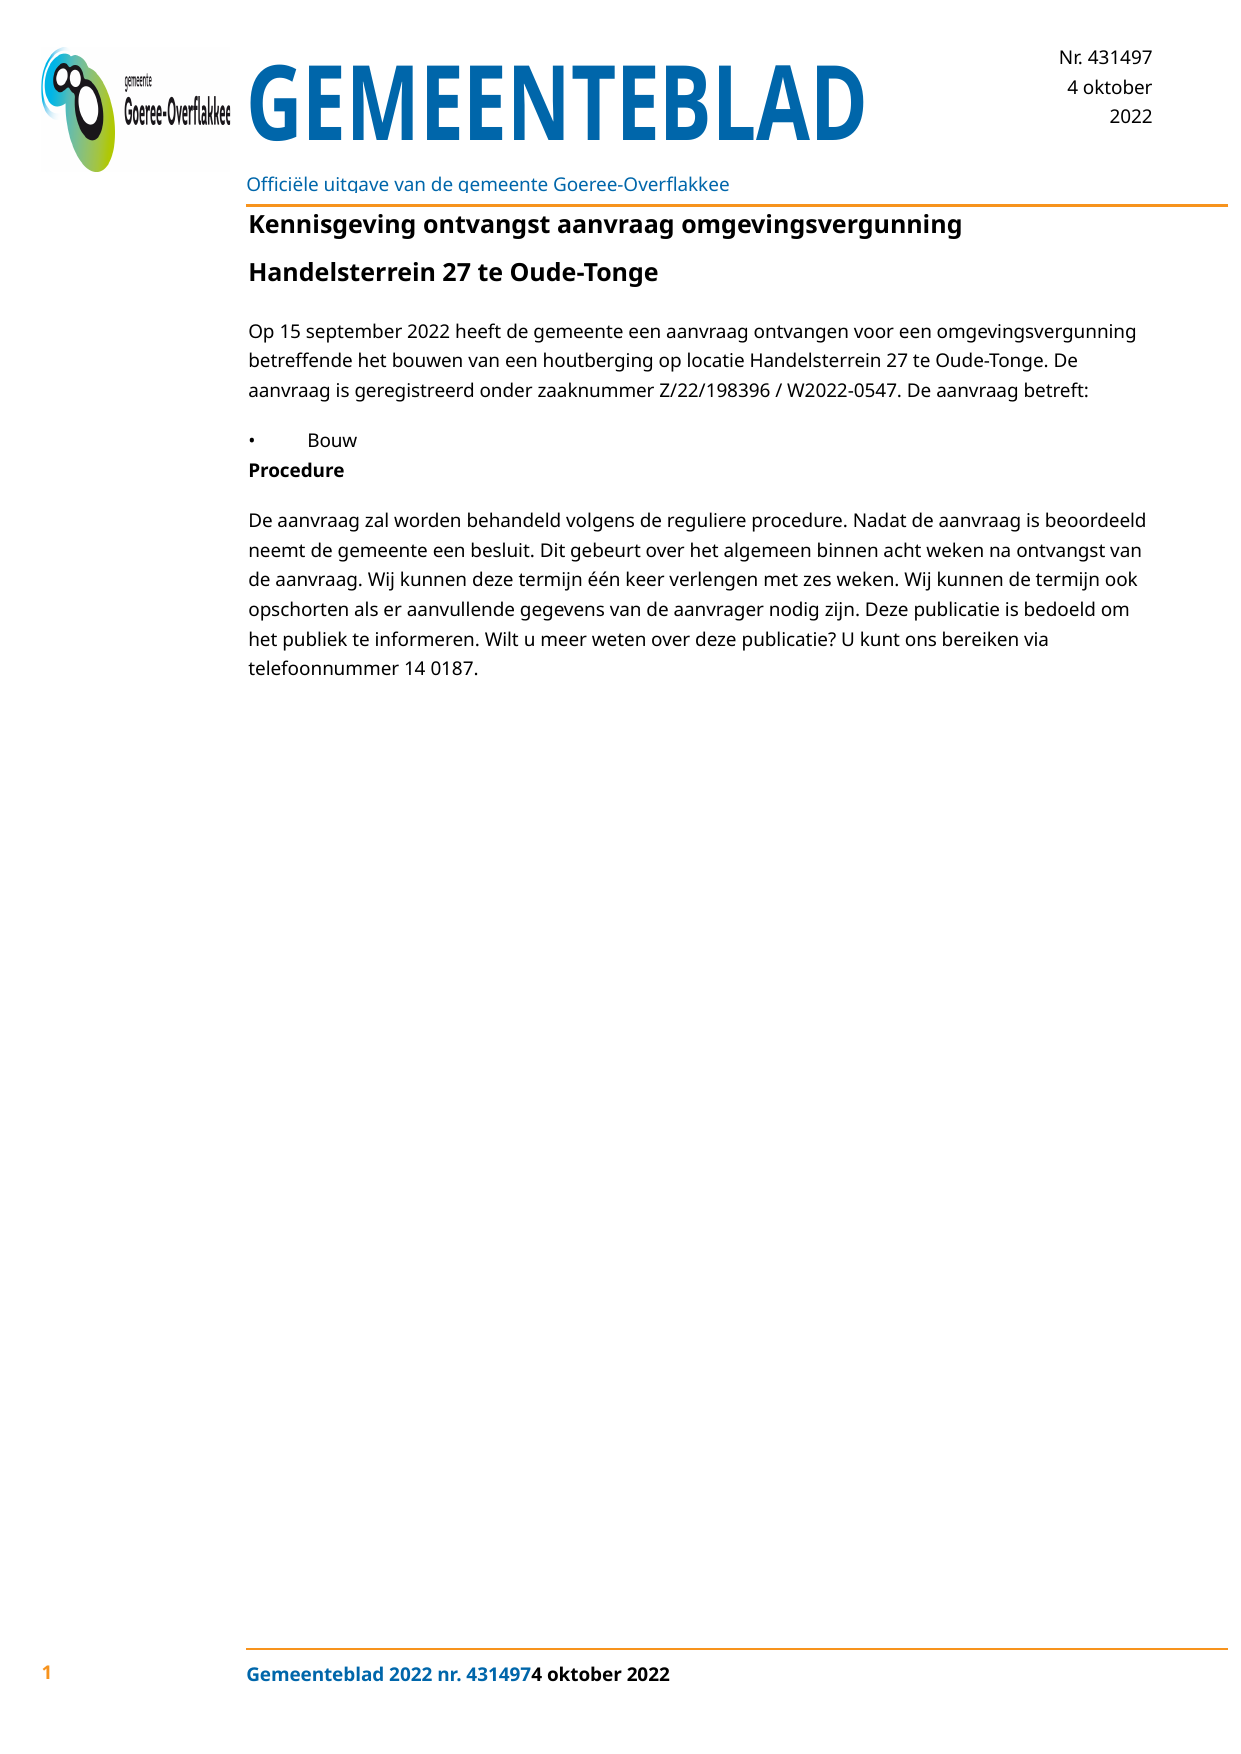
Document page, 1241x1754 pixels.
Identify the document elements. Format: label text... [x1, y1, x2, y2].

text Kennisgeving ontvangst aanvraag omgevingsvergunning Handelsterrein 27 te Oude-Tonge [248, 207, 1152, 288]
text Op 15 september 2022 heeft de gemeente een aanvraag ontvangen voor een omgevingsvergunning betreffende het bouwen van een houtberging op locatie Handelsterrein 27 te Oude-Tonge. De aanvraag is geregistreerd onder zaaknummer Z/22/198396 / W2022-0547. De aanvraag betreft: [248, 318, 1152, 403]
text De aanvraag zal worden behandeld volgens de reguliere procedure. Nadat de aanvraag is beoordeeld neemt de gemeente een besluit. Dit gebeurt over het algemeen binnen acht weken na ontvangst van de aanvraag. Wij kunnen deze termijn één keer verlengen met zes weken. Wij kunnen de termijn ook opschorten als er aanvullende gegevens van de aanvrager nodig zijn. Deze publicatie is bedoeld om het publiek te informeren. Wilt u meer weten over deze publicatie? U kunt ons bereiken via telefoonnummer 14 0187. [248, 507, 1152, 681]
list Bouw [248, 427, 1152, 453]
text Procedure [248, 457, 1152, 483]
picture [41, 47, 231, 172]
